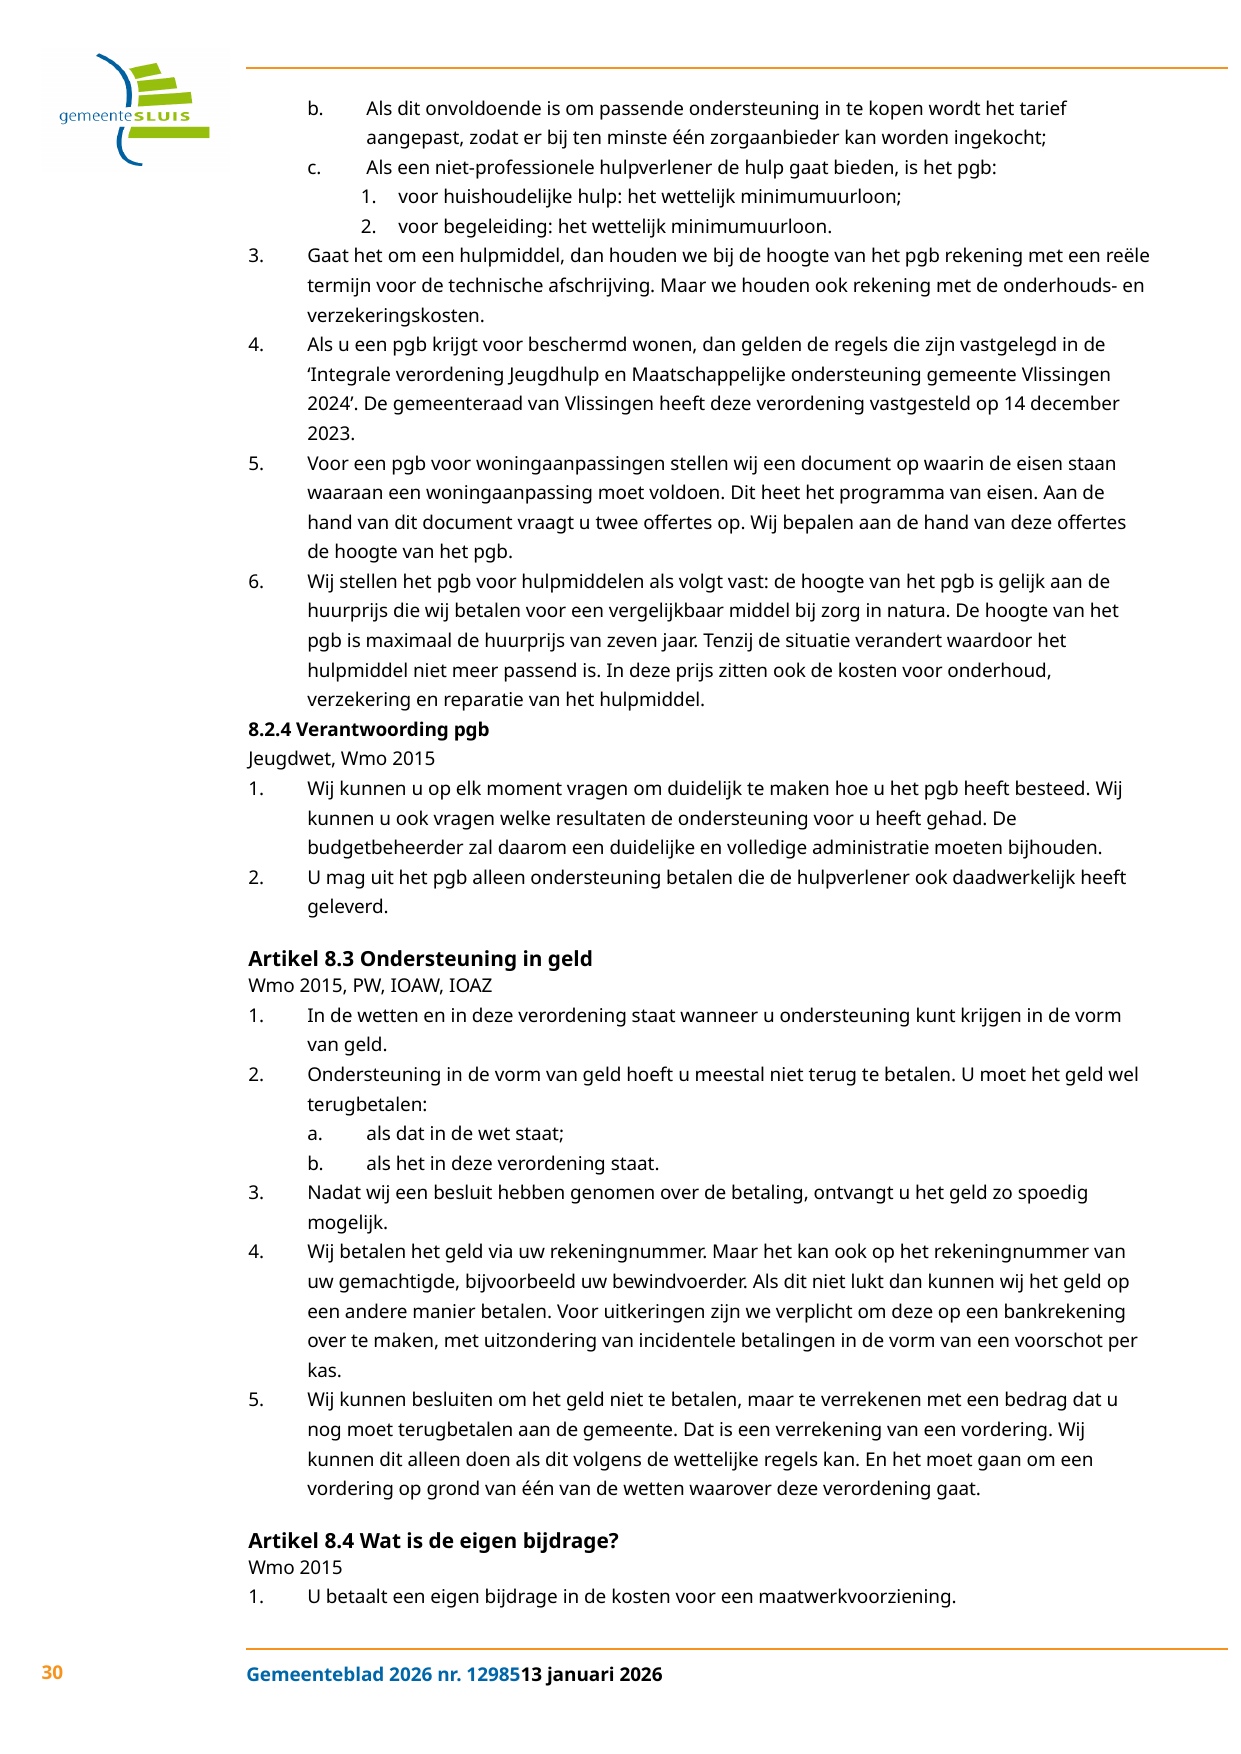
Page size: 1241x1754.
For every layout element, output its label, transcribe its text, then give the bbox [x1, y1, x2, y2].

list Wij kunnen u op elk moment vragen om duidelijk te maken hoe u het pgb heeft besteed. Wij kunnen u ook vragen welke resultaten de ondersteuning voor u heeft gehad. De budgetbeheerder zal daarom een duidelijke en volledige administratie moeten bijhouden. [248, 775, 1152, 860]
list Als u een pgb krijgt voor beschermd wonen, dan gelden de regels die zijn vastgelegd in de ‘Integrale verordening Jeugdhulp en Maatschappelijke ondersteuning gemeente Vlissingen 2024’. De gemeenteraad van Vlissingen heeft deze verordening vastgesteld op 14 december 2023. [248, 331, 1152, 446]
list Wij kunnen besluiten om het geld niet te betalen, maar te verrekenen met een bedrag dat u nog moet terugbetalen aan de gemeente. Dat is een verrekening van een vordering. Wij kunnen dit alleen doen als dit volgens de wettelijke regels kan. En het moet gaan om een vordering op grond van één van de wetten waarover deze verordening gaat. [248, 1387, 1152, 1501]
list Als dit onvoldoende is om passende ondersteuning in te kopen wordt het tarief aangepast, zodat er bij ten minste één zorgaanbieder kan worden ingekocht; [307, 95, 1152, 150]
text Artikel 8.4 Wat is de eigen bijdrage? [248, 1526, 1152, 1554]
list U mag uit het pgb alleen ondersteuning betalen die de hulpverlener ook daadwerkelijk heeft geleverd. [248, 864, 1152, 919]
text Jeugdwet, Wmo 2015 [248, 746, 1152, 771]
list Voor een pgb voor woningaanpassingen stellen wij een document op waarin de eisen staan waaraan een woningaanpassing moet voldoen. Dit heet het programma van eisen. Aan de hand van dit document vraagt u twee offertes op. Wij bepalen aan de hand van deze offertes de hoogte van het pgb. [248, 450, 1152, 564]
list In de wetten en in deze verordening staat wanneer u ondersteuning kunt krijgen in de vorm van geld. [248, 1002, 1152, 1057]
list Als een niet-professionele hulpverlener de hulp gaat bieden, is het pgb: [307, 154, 1152, 180]
list Ondersteuning in de vorm van geld hoeft u meestal niet terug te betalen. U moet het geld wel terugbetalen: [248, 1061, 1152, 1116]
text 8.2.4 Verantwoording pgb [248, 716, 1152, 742]
list Wij betalen het geld via uw rekeningnummer. Maar het kan ook op het rekeningnummer van uw gemachtigde, bijvoorbeeld uw bewindvoerder. Als dit niet lukt dan kunnen wij het geld op een andere manier betalen. Voor uitkeringen zijn we verplicht om deze op een bankrekening over te maken, met uitzondering van incidentele betalingen in de vorm van een voorschot per kas. [248, 1239, 1152, 1383]
picture [41, 47, 231, 172]
list Wij stellen het pgb voor hulpmiddelen als volgt vast: de hoogte van het pgb is gelijk aan de huurprijs die wij betalen voor een vergelijkbaar middel bij zorg in natura. De hoogte van het pgb is maximaal de huurprijs van zeven jaar. Tenzij de situatie verandert waardoor het hulpmiddel niet meer passend is. In deze prijs zitten ook de kosten voor onderhoud, verzekering en reparatie van het hulpmiddel. [248, 568, 1152, 712]
list als dat in de wet staat; [307, 1120, 1152, 1146]
text Wmo 2015, PW, IOAW, IOAZ [248, 972, 1152, 998]
list voor huishoudelijke hulp: het wettelijk minimumuurloon; [361, 183, 1152, 209]
list voor begeleiding: het wettelijk minimumuurloon. [361, 213, 1152, 239]
text Artikel 8.3 Ondersteuning in geld [248, 944, 1152, 972]
list als het in deze verordening staat. [307, 1150, 1152, 1176]
list Gaat het om een hulpmiddel, dan houden we bij de hoogte van het pgb rekening met een reële termijn voor de technische afschrijving. Maar we houden ook rekening met de onderhouds- en verzekeringskosten. [248, 243, 1152, 328]
list Nadat wij een besluit hebben genomen over de betaling, ontvangt u het geld zo spoedig mogelijk. [248, 1179, 1152, 1235]
list U betaalt een eigen bijdrage in de kosten voor een maatwerkvoorziening. [248, 1584, 1152, 1609]
text Wmo 2015 [248, 1554, 1152, 1580]
